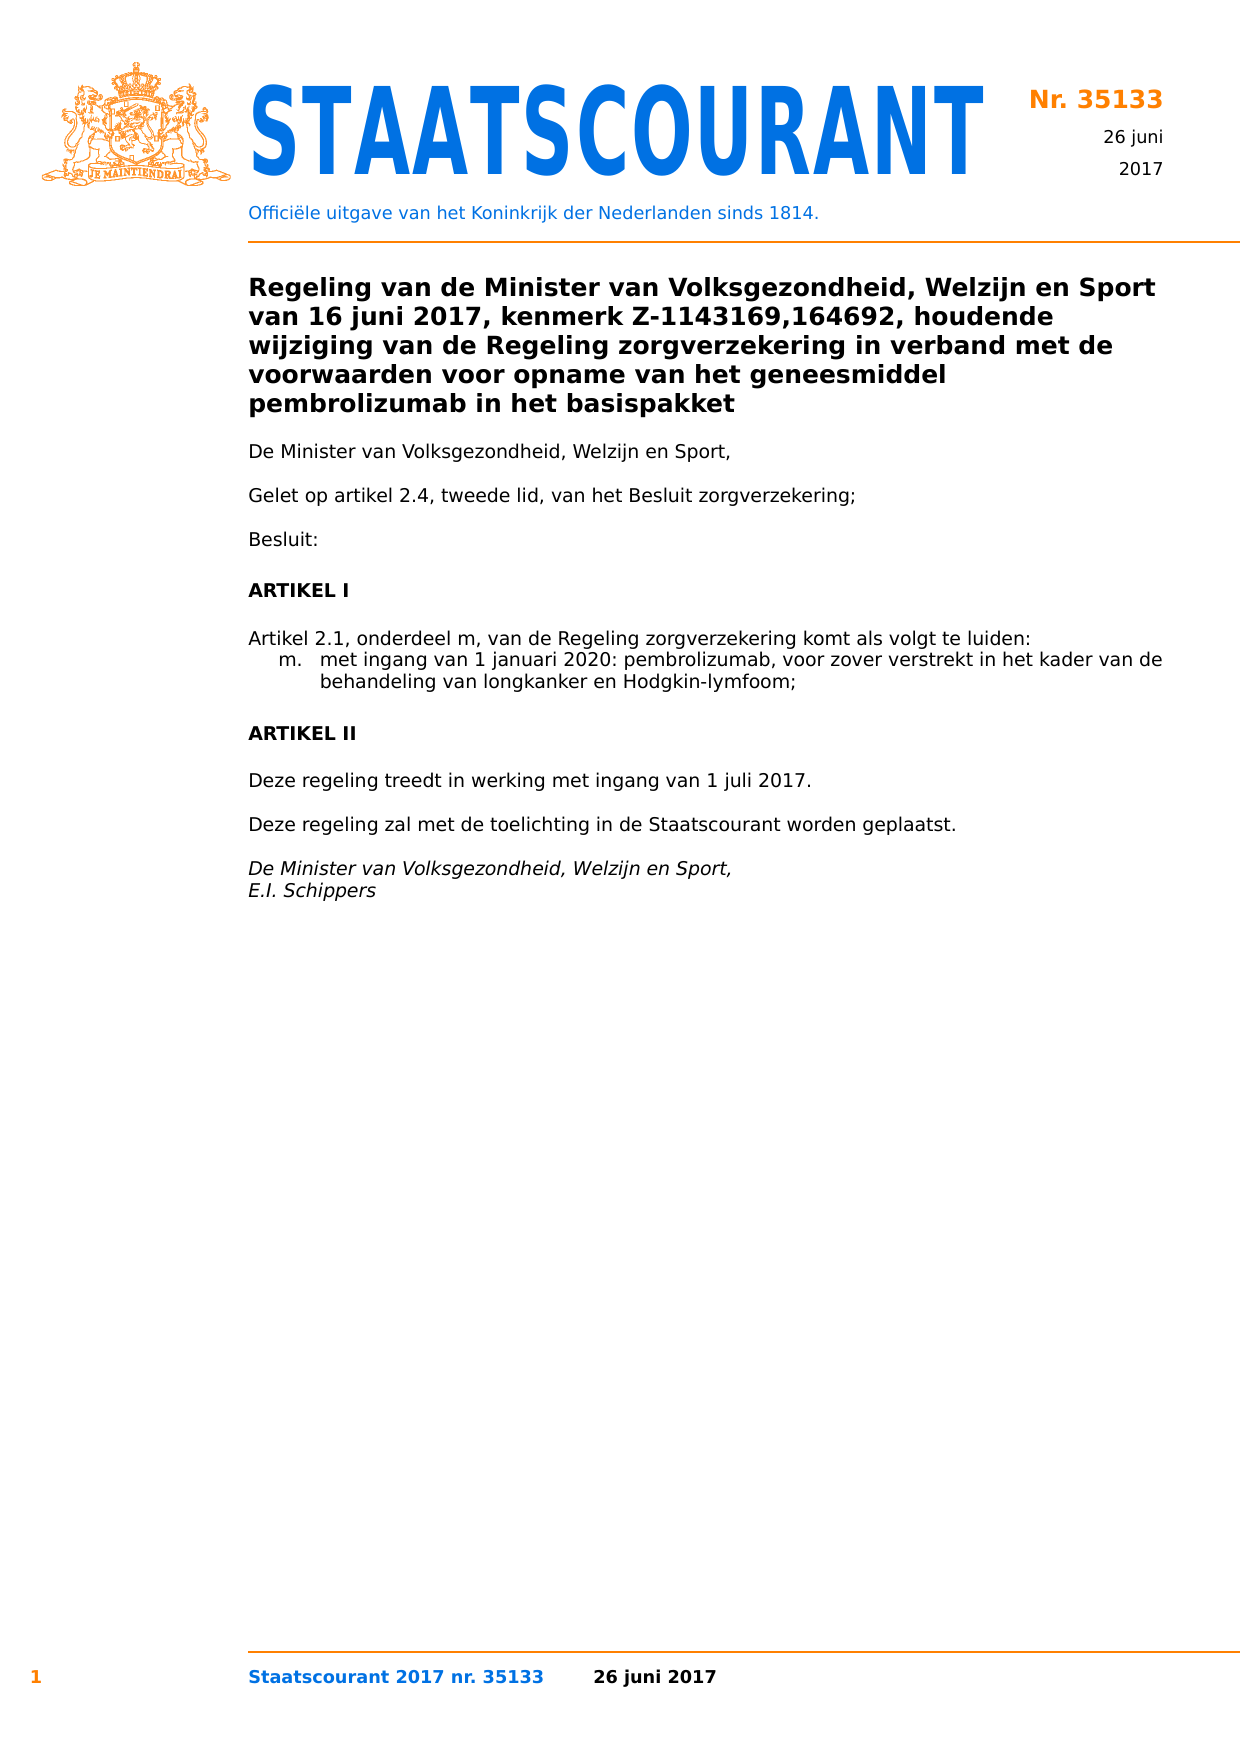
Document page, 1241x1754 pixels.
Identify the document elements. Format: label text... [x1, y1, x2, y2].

table_header [25, 62, 248, 241]
table_cell 26 juni [998, 121, 1240, 153]
text m. met ingang van 1 januari 2020: pembrolizumab, voor zover verstrekt in het kader van de behandeling van longkanker en Hodgkin-lymfoom; [278, 649, 1163, 693]
picture [41, 62, 231, 186]
text Deze regeling zal met de toelichting in de Staatscourant worden geplaatst. [248, 814, 1163, 836]
table_header STAATSCOURANT [248, 62, 998, 203]
table_cell 2017 [998, 153, 1240, 203]
text De Minister van Volksgezondheid, Welzijn en Sport, [248, 441, 1163, 463]
text De Minister van Volksgezondheid, Welzijn en Sport, E.I. Schippers [248, 858, 1163, 902]
table_cell Officiële uitgave van het Koninkrijk der Nederlanden sinds 1814. [248, 203, 1240, 241]
text Artikel 2.1, onderdeel m, van de Regeling zorgverzekering komt als volgt te luiden: [248, 627, 1163, 649]
text Deze regeling treedt in werking met ingang van 1 juli 2017. [248, 770, 1163, 792]
text Besluit: [248, 528, 1163, 550]
subtitle ARTIKEL II [248, 723, 1163, 745]
subtitle ARTIKEL I [248, 580, 1163, 602]
table_header Nr. 35133 [998, 62, 1240, 121]
subtitle Regeling van de Minister van Volksgezondheid, Welzijn en Sport van 16 juni 2017, kenmerk Z-1143169,164692, houdende wijziging van de Regeling zorgverzekering in verband met de voorwaarden voor opname van het geneesmiddel pembrolizumab in het basispakket [248, 273, 1163, 419]
text Gelet op artikel 2.4, tweede lid, van het Besluit zorgverzekering; [248, 484, 1163, 507]
